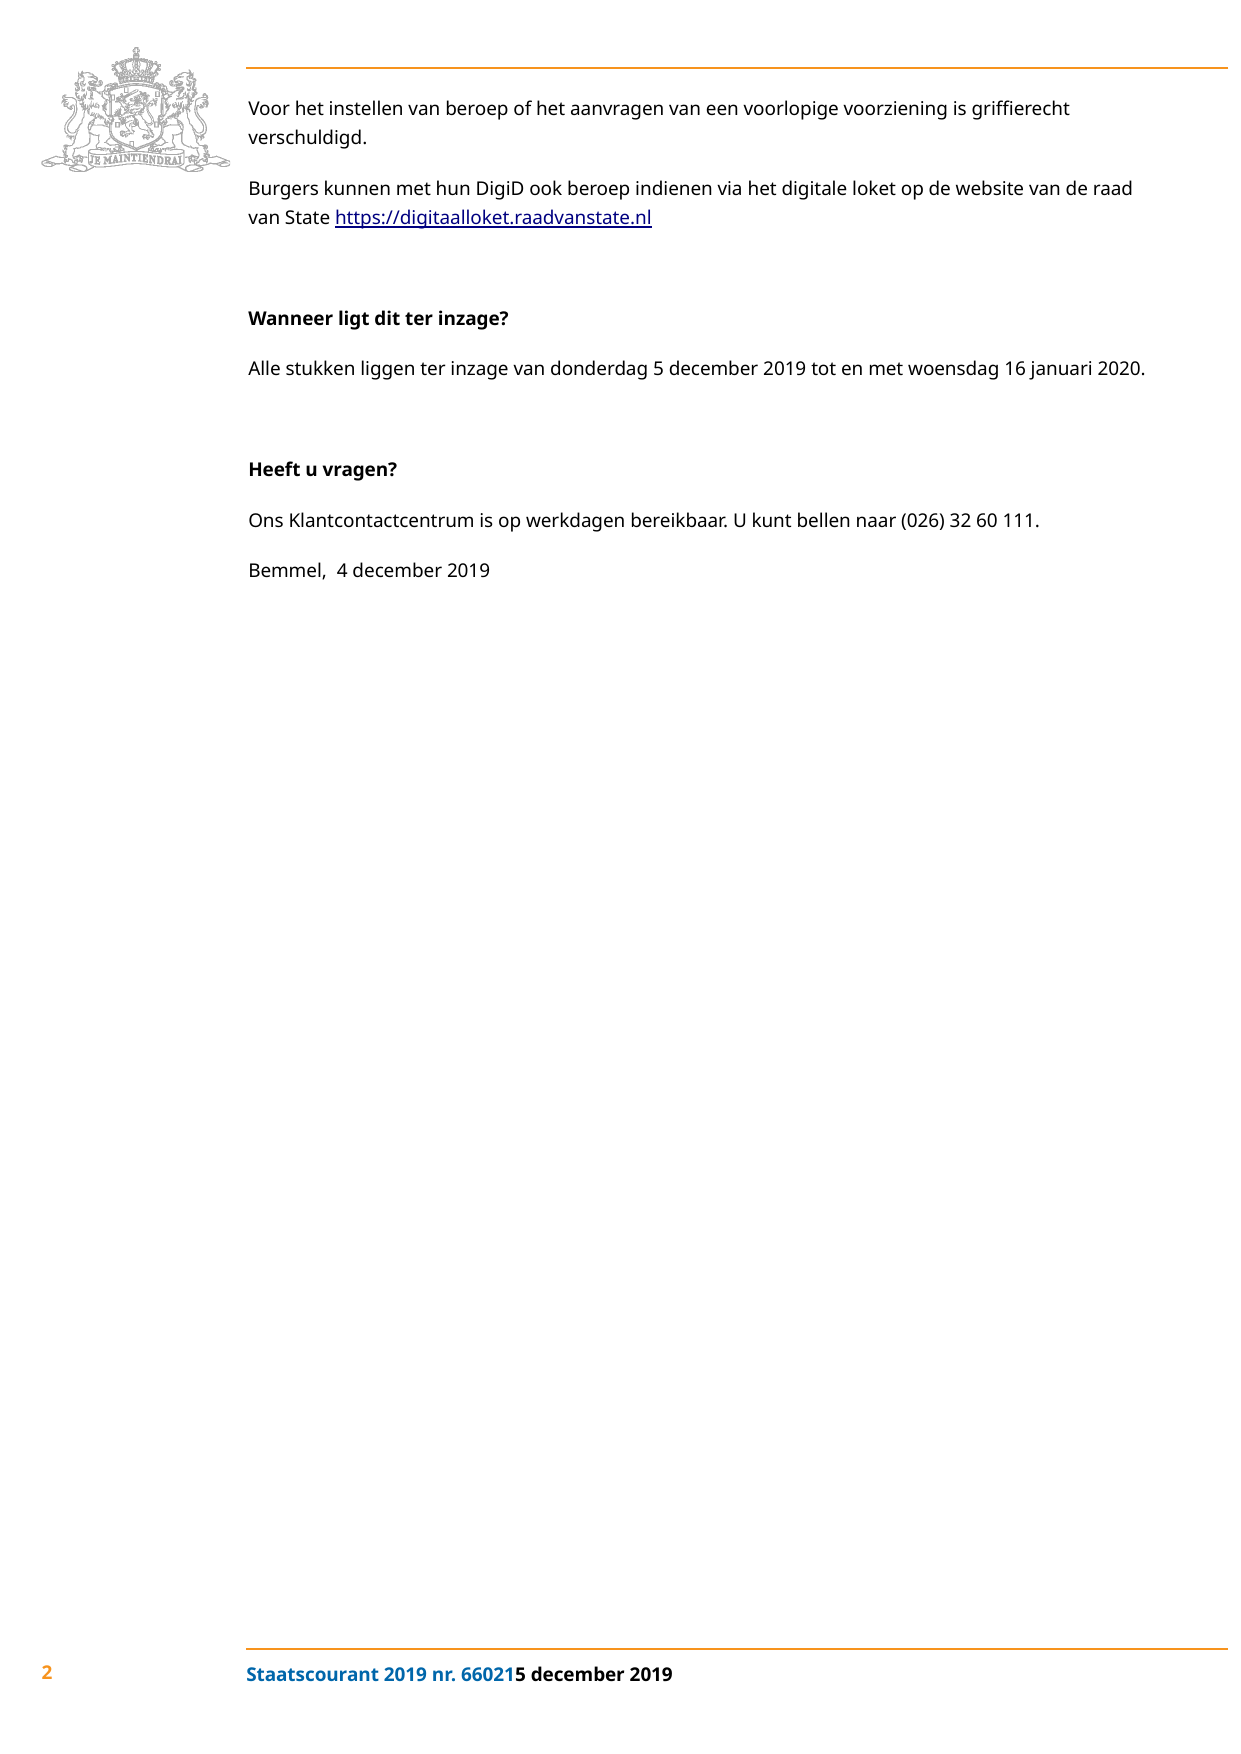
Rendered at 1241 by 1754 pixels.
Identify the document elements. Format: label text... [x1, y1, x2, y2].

picture [41, 47, 231, 172]
text Ons Klantcontactcentrum is op werkdagen bereikbaar. U kunt bellen naar (026) 32 60 111. [248, 507, 1152, 533]
text Bemmel, 4 december 2019 [248, 557, 1152, 583]
text Burgers kunnen met hun DigiD ook beroep indienen via het digitale loket op de website van de raad van State https://digitaalloket.raadvanstate.nl [248, 175, 1152, 230]
text Voor het instellen van beroep of het aanvragen van een voorlopige voorziening is griffierecht verschuldigd. [248, 95, 1152, 150]
text Heeft u vragen? [248, 456, 1152, 482]
text Wanneer ligt dit ter inzage? [248, 305, 1152, 331]
text Alle stukken liggen ter inzage van donderdag 5 december 2019 tot en met woensdag 16 januari 2020. [248, 356, 1152, 381]
